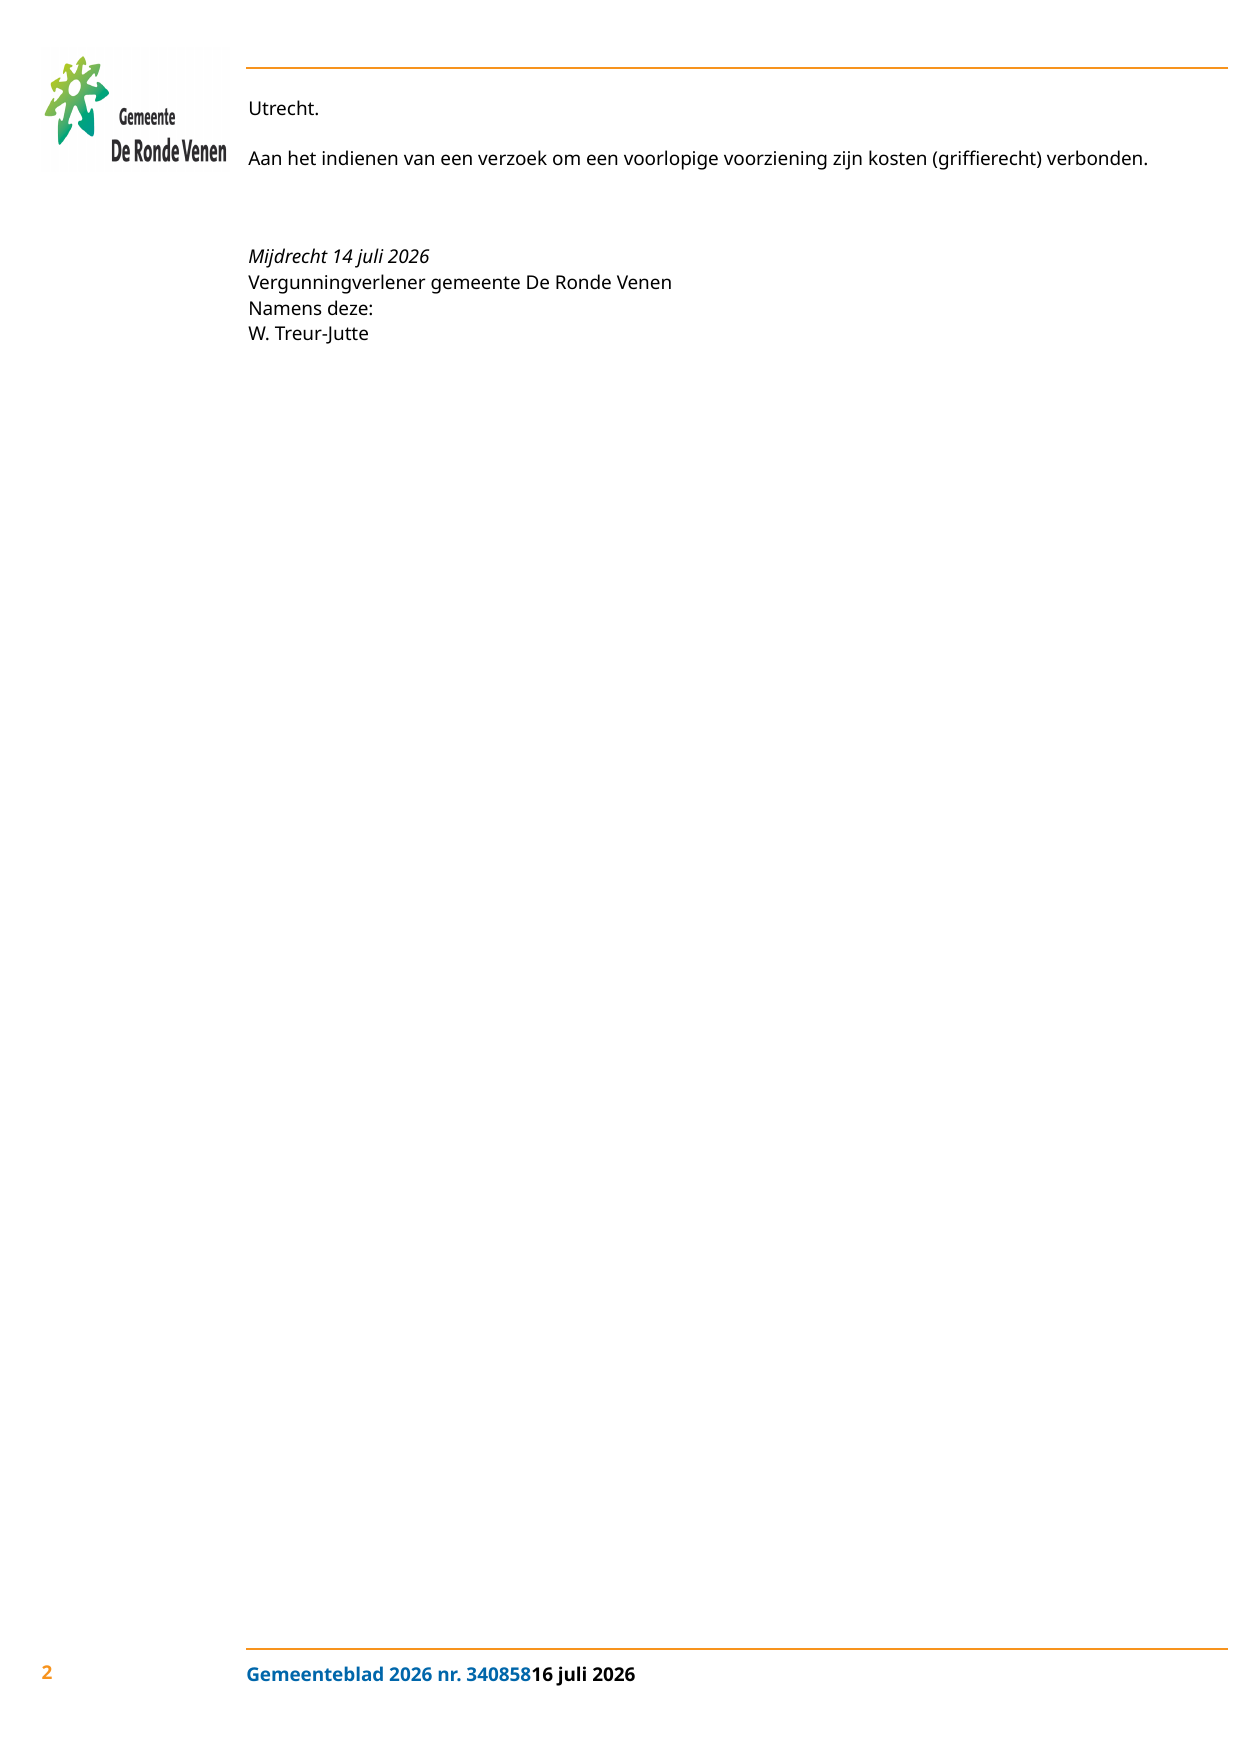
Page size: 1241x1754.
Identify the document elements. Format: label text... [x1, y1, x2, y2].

text W. Treur-Jutte [248, 321, 1152, 346]
text Namens deze: [248, 295, 1152, 321]
text Utrecht. [248, 95, 1152, 121]
text Aan het indienen van een verzoek om een voorlopige voorziening zijn kosten (griffierecht) verbonden. [248, 145, 1152, 171]
text Vergunningverlener gemeente De Ronde Venen [248, 269, 1152, 295]
text Mijdrecht 14 juli 2026 [248, 243, 1152, 269]
picture [41, 47, 231, 172]
